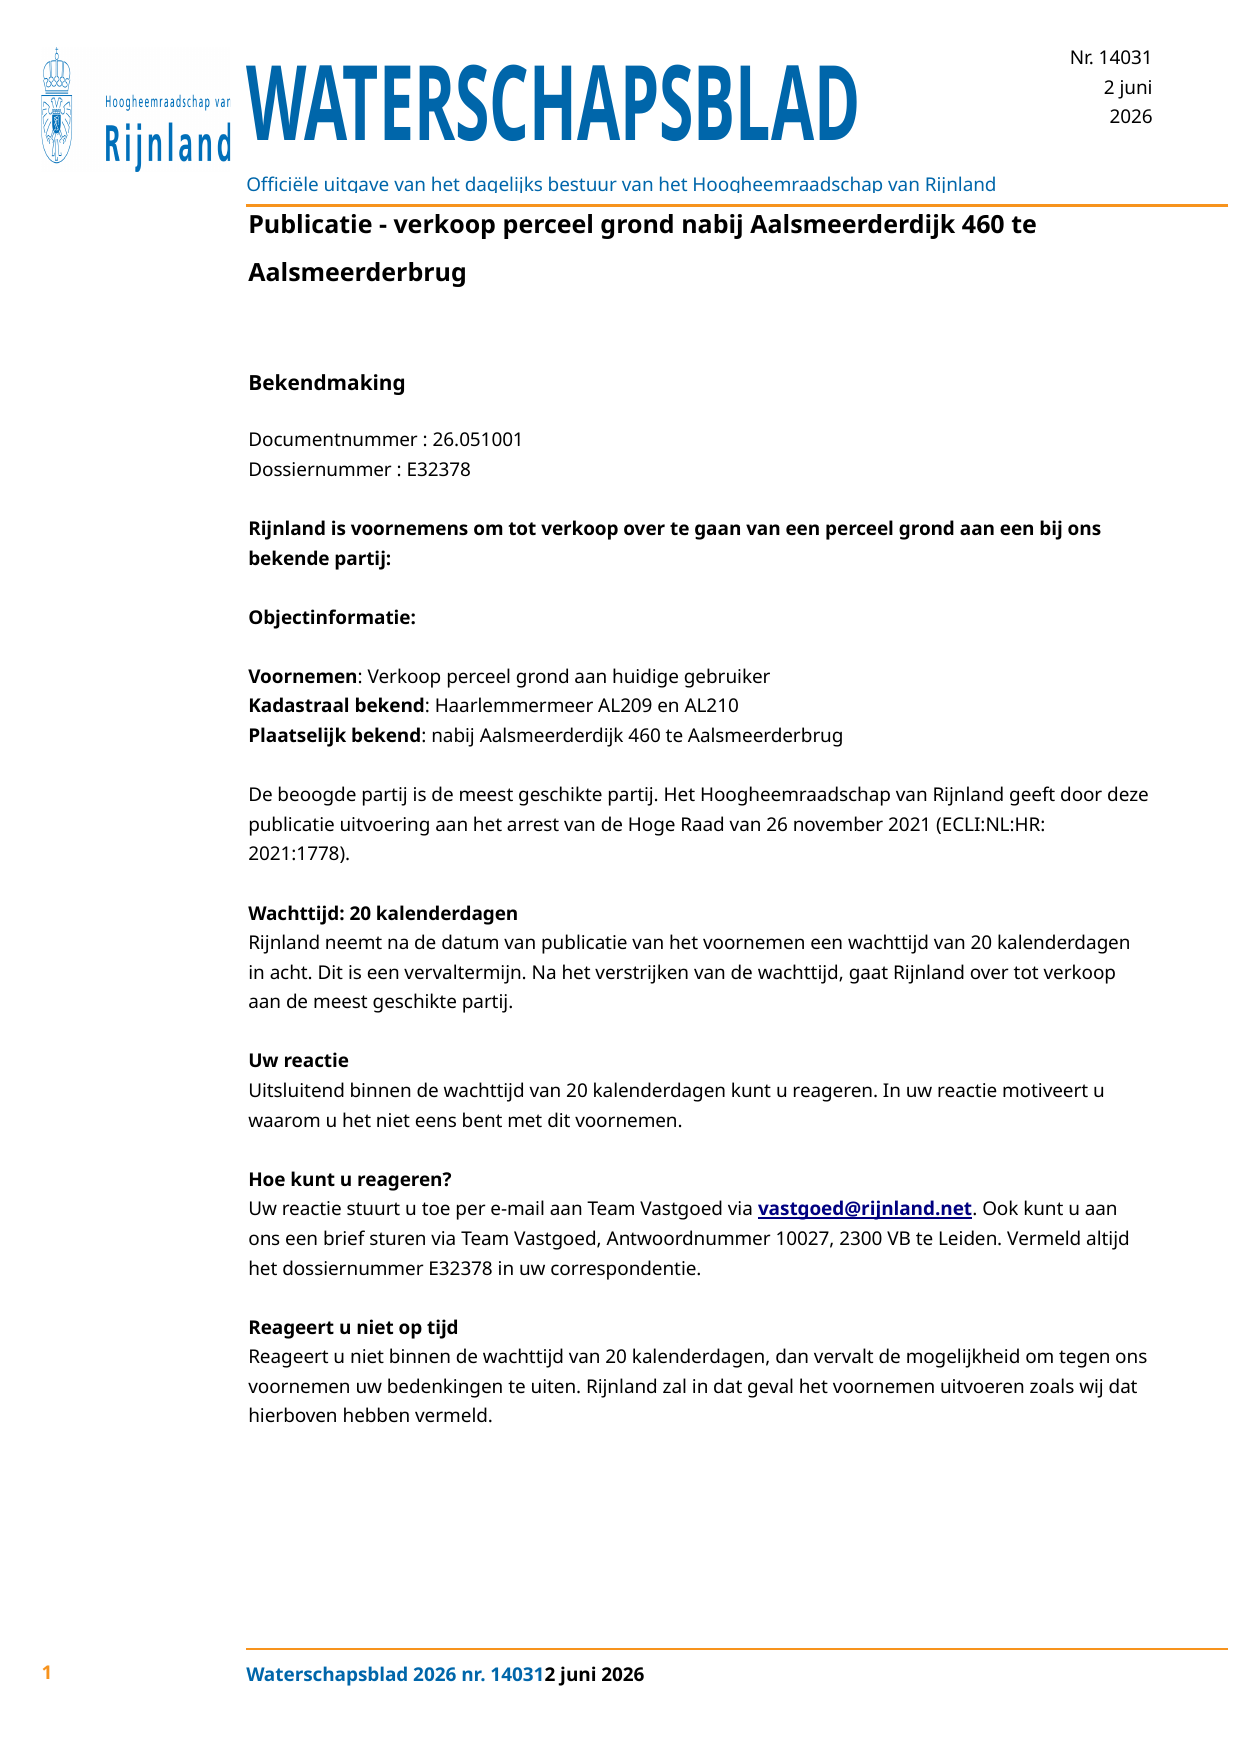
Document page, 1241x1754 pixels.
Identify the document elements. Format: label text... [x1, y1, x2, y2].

text Documentnummer : 26.051001 [248, 426, 1152, 452]
text Bekendmaking [248, 368, 1152, 397]
text Dossiernummer : E32378 [248, 456, 1152, 482]
text Reageert u niet op tijd [248, 1314, 1152, 1339]
text Objectinformatie: [248, 604, 1152, 629]
text Hoe kunt u reageren? [248, 1166, 1152, 1192]
text Plaatselijk bekend: nabij Aalsmeerderdijk 460 te Aalsmeerderbrug [248, 722, 1152, 748]
text Publicatie - verkoop perceel grond nabij Aalsmeerderdijk 460 te Aalsmeerderbrug [248, 207, 1152, 288]
text Reageert u niet binnen de wachttijd van 20 kalenderdagen, dan vervalt de mogelijkheid om tegen ons voornemen uw bedenkingen te uiten. Rijnland zal in dat geval het voornemen uitvoeren zoals wij dat hierboven hebben vermeld. [248, 1343, 1152, 1428]
text Wachttijd: 20 kalenderdagen [248, 900, 1152, 925]
text Kadastraal bekend: Haarlemmermeer AL209 en AL210 [248, 693, 1152, 718]
text Uw reactie [248, 1048, 1152, 1073]
picture [41, 47, 231, 172]
text De beoogde partij is de meest geschikte partij. Het Hoogheemraadschap van Rijnland geeft door deze publicatie uitvoering aan het arrest van de Hoge Raad van 26 november 2021 (ECLI:NL:HR: 2021:1778). [248, 781, 1152, 866]
text Uitsluitend binnen de wachttijd van 20 kalenderdagen kunt u reageren. In uw reactie motiveert u waarom u het niet eens bent met dit voornemen. [248, 1077, 1152, 1132]
text Voornemen: Verkoop perceel grond aan huidige gebruiker [248, 663, 1152, 689]
text Uw reactie stuurt u toe per e-mail aan Team Vastgoed via vastgoed@rijnland.net. Ook kunt u aan ons een brief sturen via Team Vastgoed, Antwoordnummer 10027, 2300 VB te Leiden. Vermeld altijd het dossiernummer E32378 in uw correspondentie. [248, 1196, 1152, 1280]
text Rijnland neemt na de datum van publicatie van het voornemen een wachttijd van 20 kalenderdagen in acht. Dit is een vervaltermijn. Na het verstrijken van de wachttijd, gaat Rijnland over tot verkoop aan de meest geschikte partij. [248, 929, 1152, 1014]
text Rijnland is voornemens om tot verkoop over te gaan van een perceel grond aan een bij ons bekende partij: [248, 515, 1152, 570]
